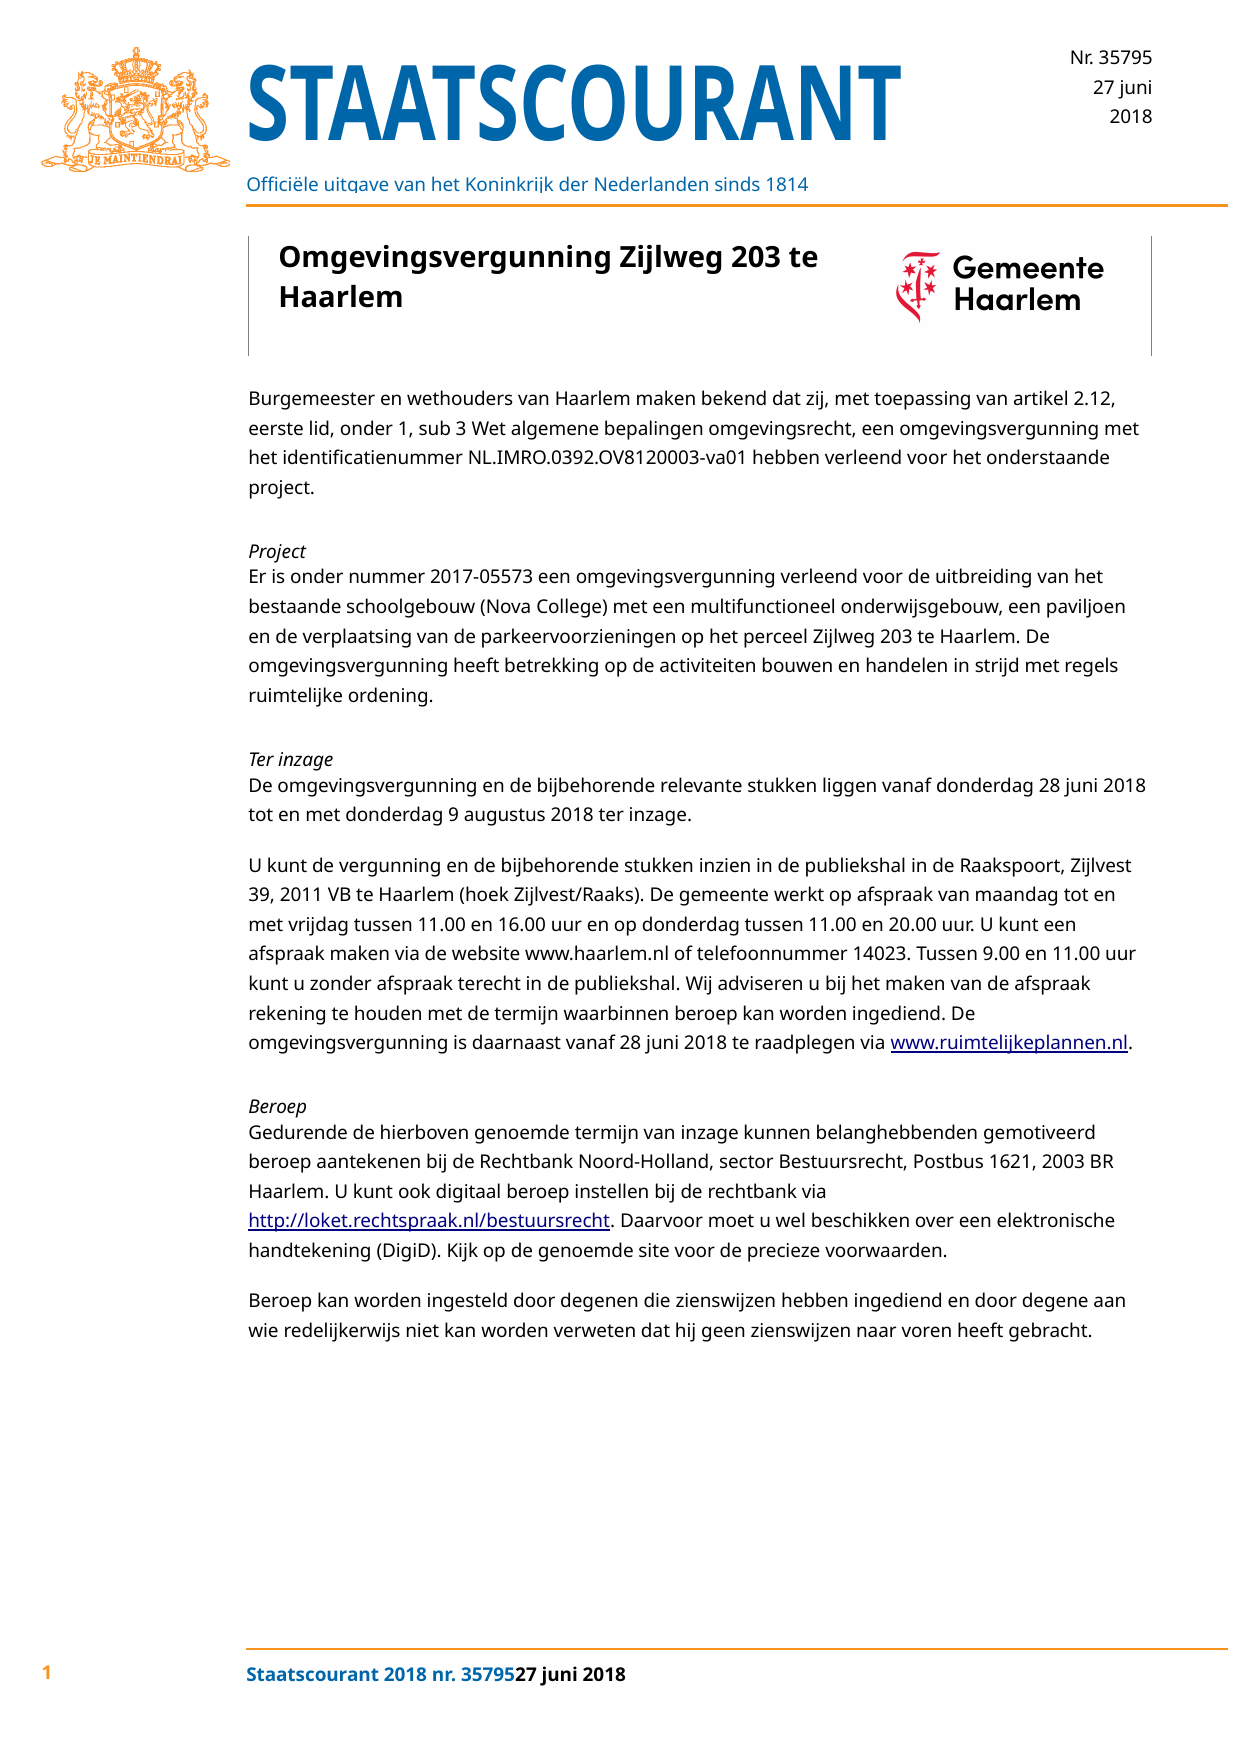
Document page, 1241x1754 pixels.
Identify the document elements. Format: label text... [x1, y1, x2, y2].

text Burgemeester en wethouders van Haarlem maken bekend dat zij, met toepassing van artikel 2.12, eerste lid, onder 1, sub 3 Wet algemene bepalingen omgevingsrecht, een omgevingsvergunning met het identificatienummer NL.IMRO.0392.OV8120003-va01 hebben verleend voor het onderstaande project. [248, 385, 1152, 500]
text Project [248, 538, 1152, 564]
table_header Omgevingsvergunning Zijlweg 203 te Haarlem [249, 236, 850, 356]
picture [882, 236, 1119, 331]
text Gedurende de hierboven genoemde termijn van inzage kunnen belanghebbenden gemotiveerd beroep aantekenen bij de Rechtbank Noord-Holland, sector Bestuursrecht, Postbus 1621, 2003 BR Haarlem. U kunt ook digitaal beroep instellen bij de rechtbank via http://loket.rechtspraak.nl/bestuursrecht. Daarvoor moet u wel beschikken over een elektronische handtekening (DigiD). Kijk op de genoemde site voor de precieze voorwaarden. [248, 1119, 1152, 1263]
text Beroep kan worden ingesteld door degenen die zienswijzen hebben ingediend en door degene aan wie redelijkerwijs niet kan worden verweten dat hij geen zienswijzen naar voren heeft gebracht. [248, 1288, 1152, 1343]
table_header [850, 236, 1151, 356]
text De omgevingsvergunning en de bijbehorende relevante stukken liggen vanaf donderdag 28 juni 2018 tot en met donderdag 9 augustus 2018 ter inzage. [248, 772, 1152, 827]
picture [41, 47, 231, 172]
text Er is onder nummer 2017-05573 een omgevingsvergunning verleend voor de uitbreiding van het bestaande schoolgebouw (Nova College) met een multifunctioneel onderwijsgebouw, een paviljoen en de verplaatsing van de parkeervoorzieningen op het perceel Zijlweg 203 te Haarlem. De omgevingsvergunning heeft betrekking op de activiteiten bouwen en handelen in strijd met regels ruimtelijke ordening. [248, 564, 1152, 708]
text U kunt de vergunning en de bijbehorende stukken inzien in de publiekshal in de Raakspoort, Zijlvest 39, 2011 VB te Haarlem (hoek Zijlvest/Raaks). De gemeente werkt op afspraak van maandag tot en met vrijdag tussen 11.00 en 16.00 uur en op donderdag tussen 11.00 en 20.00 uur. U kunt een afspraak maken via de website www.haarlem.nl of telefoonnummer 14023. Tussen 9.00 en 11.00 uur kunt u zonder afspraak terecht in de publiekshal. Wij adviseren u bij het maken van de afspraak rekening te houden met de termijn waarbinnen beroep kan worden ingediend. De omgevingsvergunning is daarnaast vanaf 28 juni 2018 te raadplegen via www.ruimtelijkeplannen.nl. [248, 852, 1152, 1055]
text Beroep [248, 1093, 1152, 1119]
text Ter inzage [248, 746, 1152, 772]
